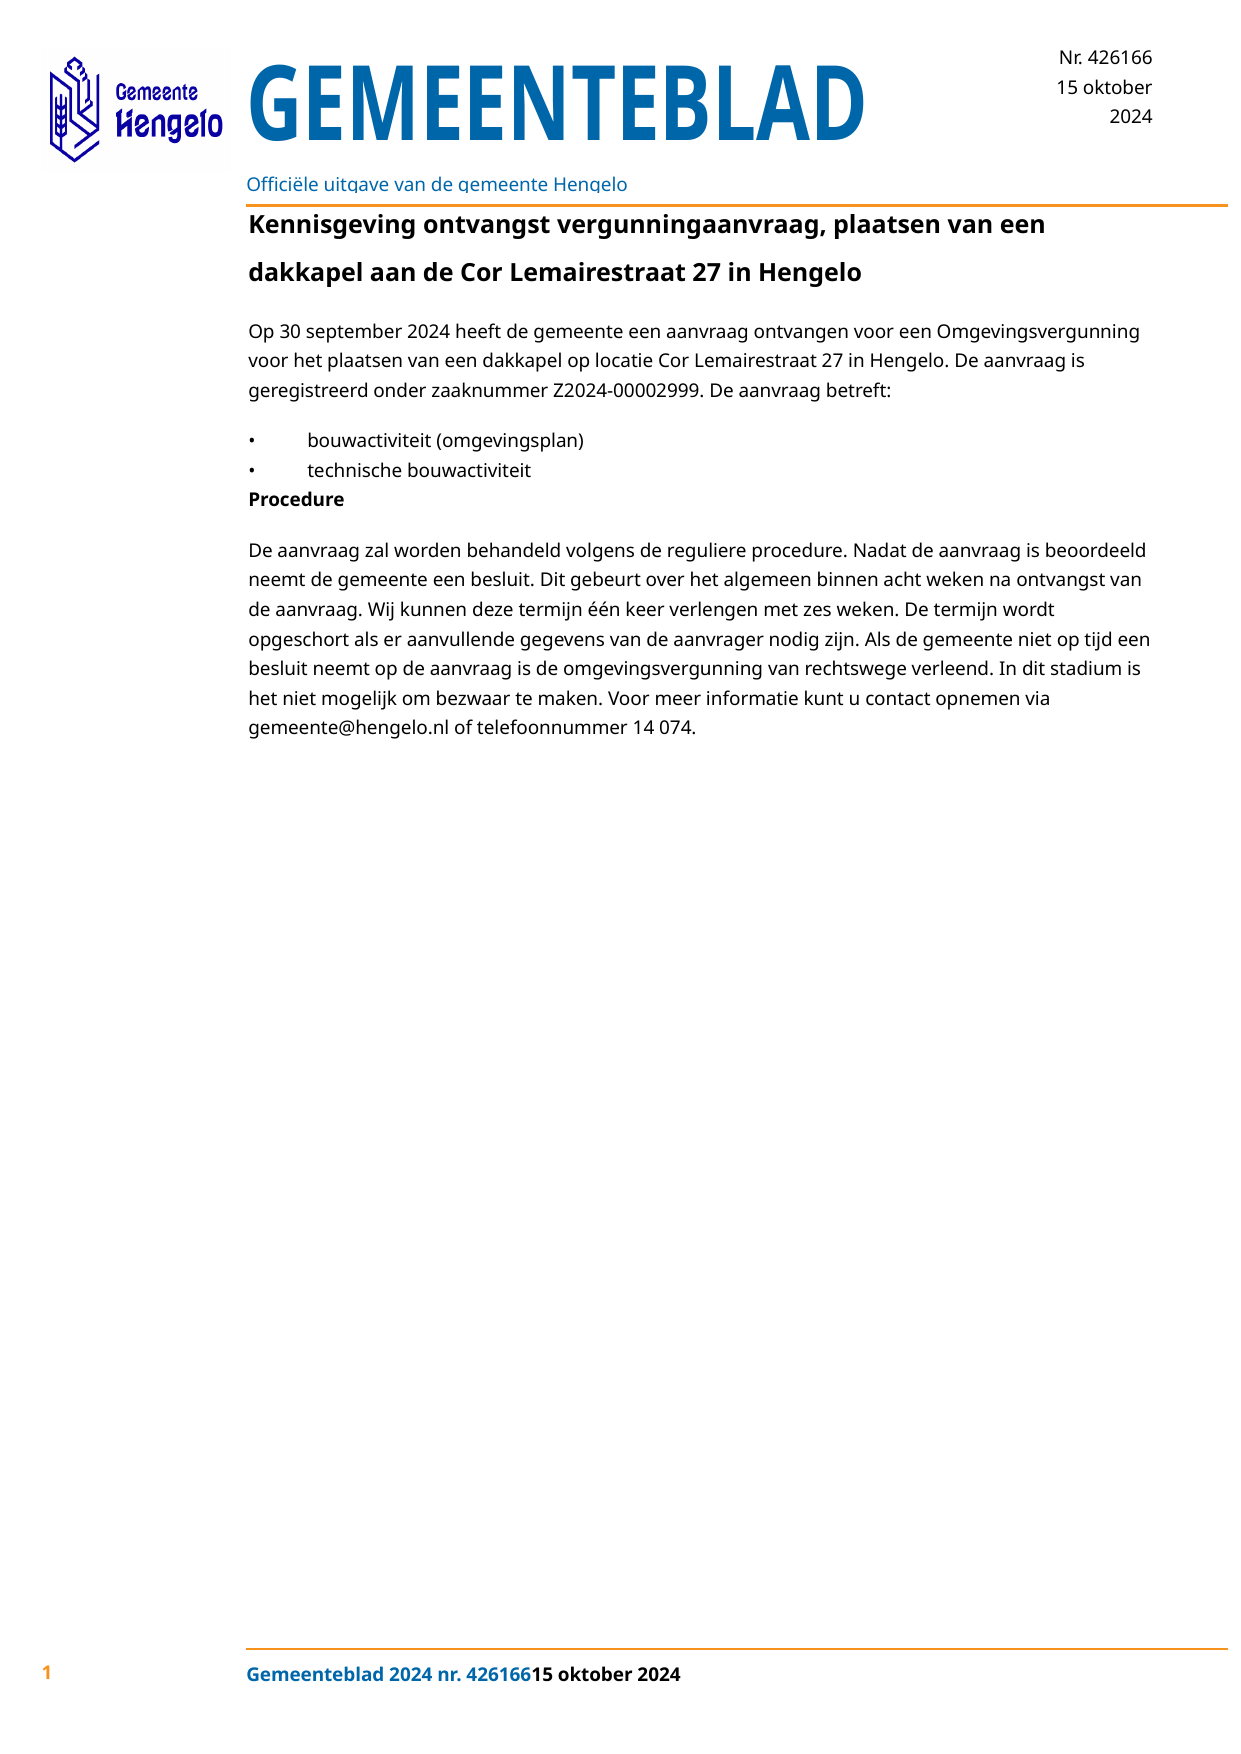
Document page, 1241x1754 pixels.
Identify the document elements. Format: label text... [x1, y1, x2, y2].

picture [41, 47, 231, 172]
text De aanvraag zal worden behandeld volgens de reguliere procedure. Nadat de aanvraag is beoordeeld neemt de gemeente een besluit. Dit gebeurt over het algemeen binnen acht weken na ontvangst van de aanvraag. Wij kunnen deze termijn één keer verlengen met zes weken. De termijn wordt opgeschort als er aanvullende gegevens van de aanvrager nodig zijn. Als de gemeente niet op tijd een besluit neemt op de aanvraag is de omgevingsvergunning van rechtswege verleend. In dit stadium is het niet mogelijk om bezwaar te maken. Voor meer informatie kunt u contact opnemen via gemeente@hengelo.nl of telefoonnummer 14 074. [248, 537, 1152, 740]
list technische bouwactiviteit [248, 457, 1152, 483]
text Procedure [248, 487, 1152, 512]
text Kennisgeving ontvangst vergunningaanvraag, plaatsen van een dakkapel aan de Cor Lemairestraat 27 in Hengelo [248, 207, 1152, 288]
text Op 30 september 2024 heeft de gemeente een aanvraag ontvangen voor een Omgevingsvergunning voor het plaatsen van een dakkapel op locatie Cor Lemairestraat 27 in Hengelo. De aanvraag is geregistreerd onder zaaknummer Z2024-00002999. De aanvraag betreft: [248, 318, 1152, 403]
list bouwactiviteit (omgevingsplan) [248, 427, 1152, 453]
